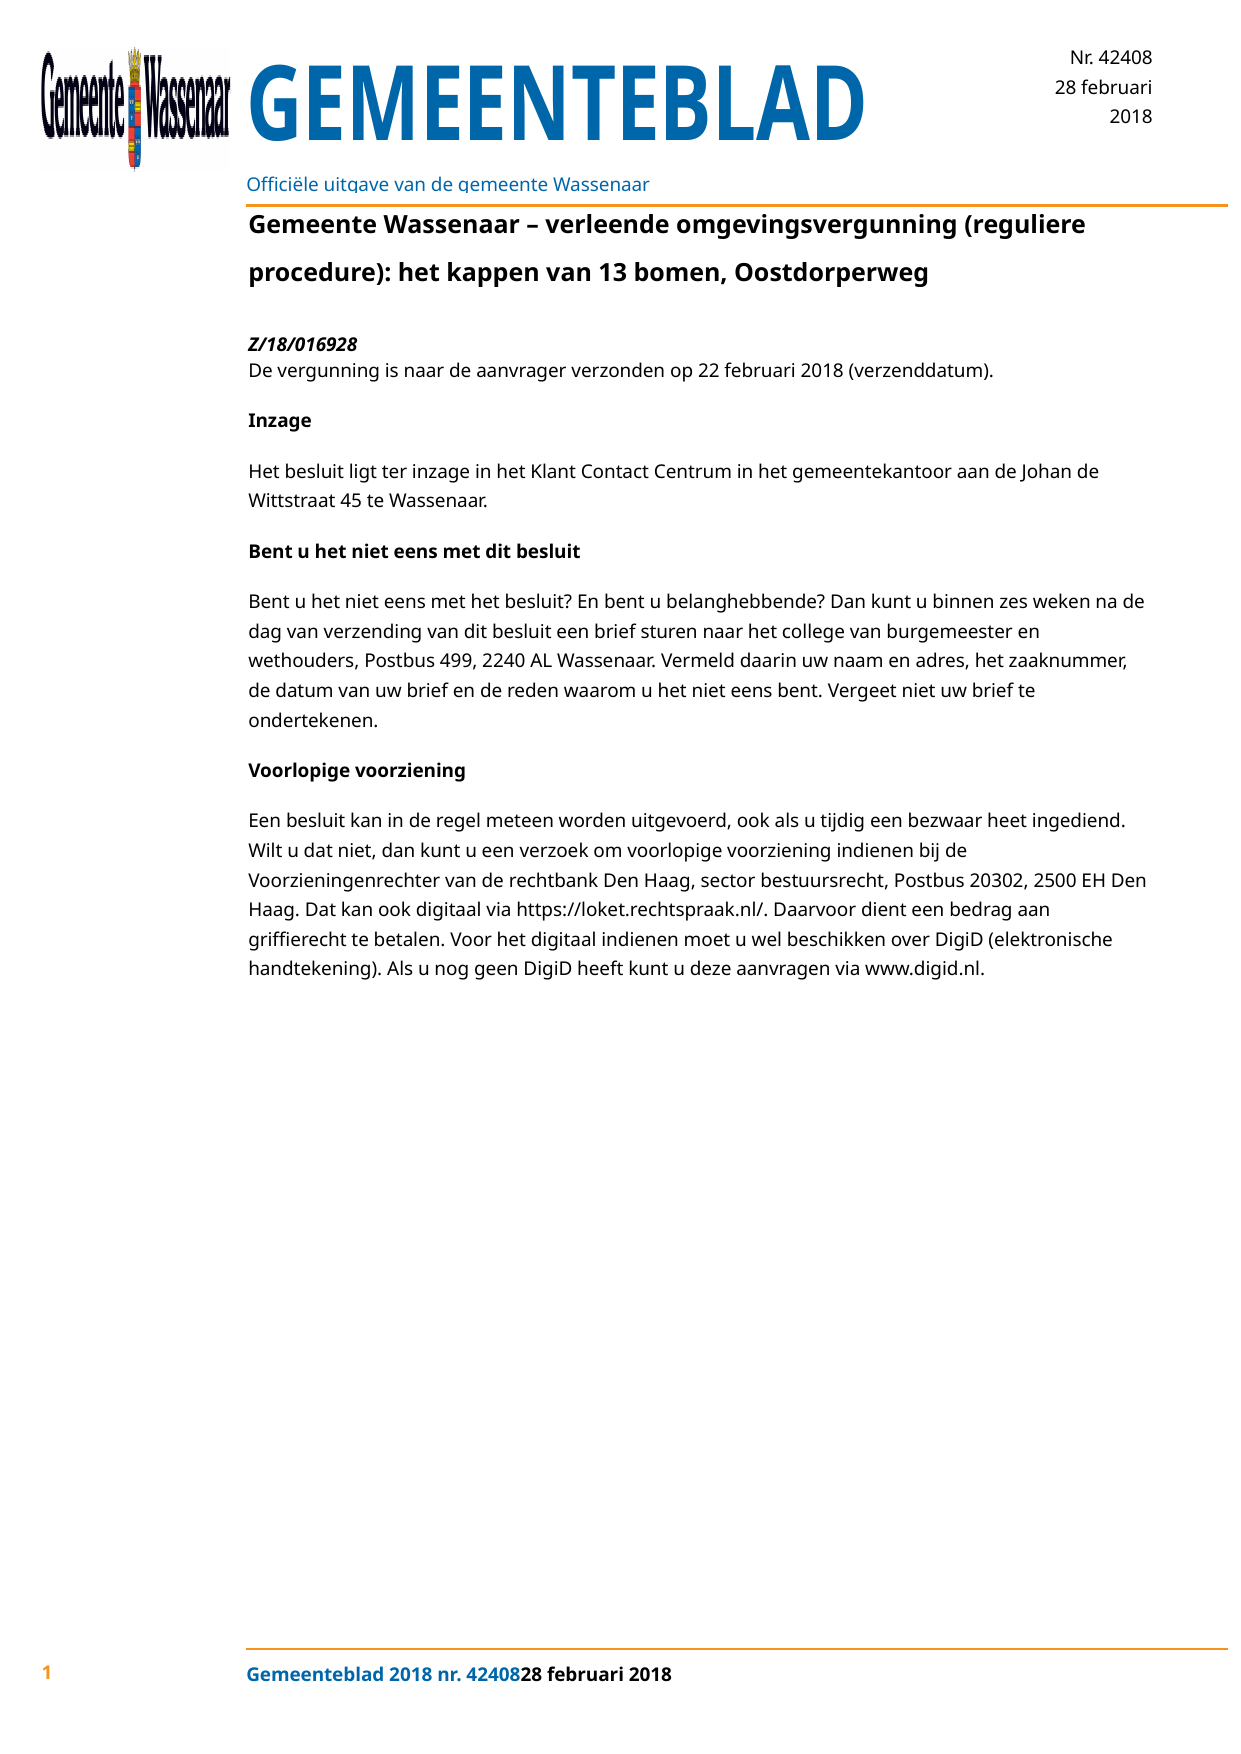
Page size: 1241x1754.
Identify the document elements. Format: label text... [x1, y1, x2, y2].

text Het besluit ligt ter inzage in het Klant Contact Centrum in het gemeentekantoor aan de Johan de Wittstraat 45 te Wassenaar. [248, 458, 1152, 513]
text De vergunning is naar de aanvrager verzonden op 22 februari 2018 (verzenddatum). [248, 357, 1152, 383]
picture [41, 47, 231, 172]
text Gemeente Wassenaar – verleende omgevingsvergunning (reguliere procedure): het kappen van 13 bomen, Oostdorperweg [248, 207, 1152, 288]
text Inzage [248, 408, 1152, 433]
text Een besluit kan in de regel meteen worden uitgevoerd, ook als u tijdig een bezwaar heet ingediend. Wilt u dat niet, dan kunt u een verzoek om voorlopige voorziening indienen bij de Voorzieningenrechter van de rechtbank Den Haag, sector bestuursrecht, Postbus 20302, 2500 EH Den Haag. Dat kan ook digitaal via https://loket.rechtspraak.nl/. Daarvoor dient een bedrag aan griffierecht te betalen. Voor het digitaal indienen moet u wel beschikken over DigiD (elektronische handtekening). Als u nog geen DigiD heeft kunt u deze aanvragen via www.digid.nl. [248, 808, 1152, 981]
text Z/18/016928 [248, 331, 1152, 357]
text Bent u het niet eens met het besluit? En bent u belanghebbende? Dan kunt u binnen zes weken na de dag van verzending van dit besluit een brief sturen naar het college van burgemeester en wethouders, Postbus 499, 2240 AL Wassenaar. Vermeld daarin uw naam en adres, het zaaknummer, de datum van uw brief en de reden waarom u het niet eens bent. Vergeet niet uw brief te ondertekenen. [248, 588, 1152, 732]
text Voorlopige voorziening [248, 757, 1152, 783]
text Bent u het niet eens met dit besluit [248, 538, 1152, 564]
